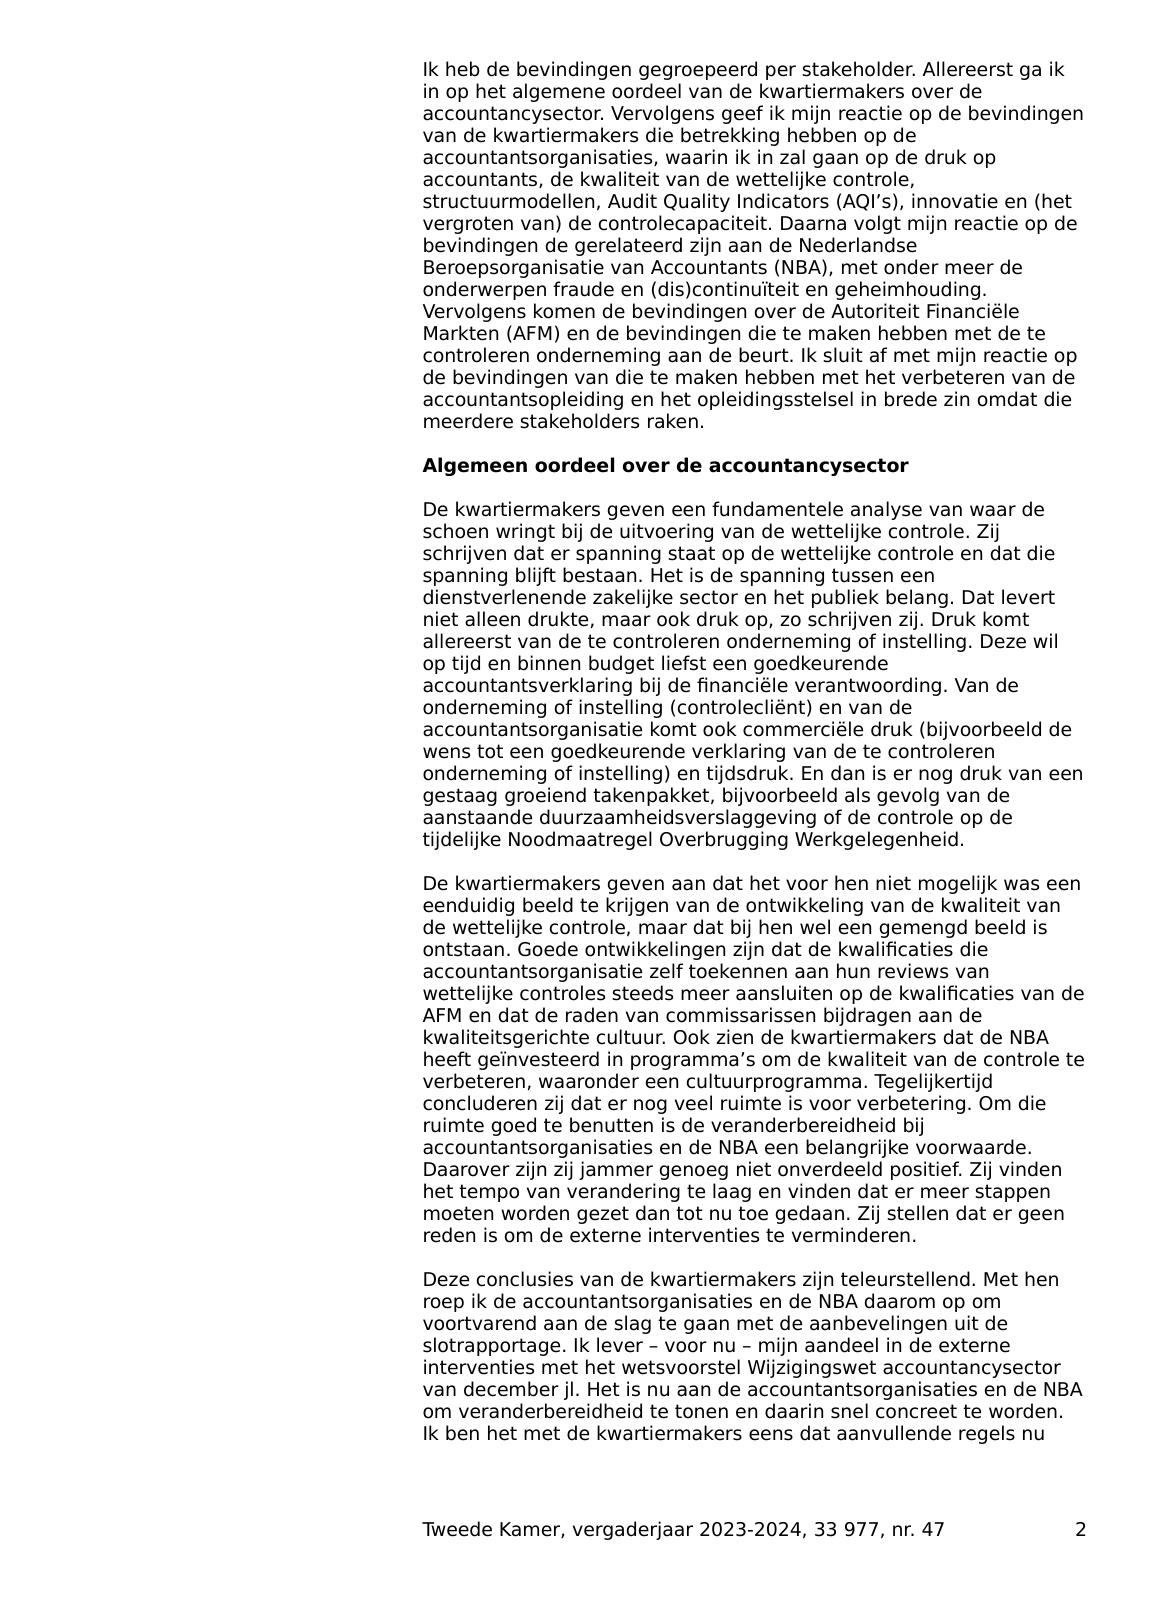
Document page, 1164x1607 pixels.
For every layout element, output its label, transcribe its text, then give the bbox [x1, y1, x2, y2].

text Ik heb de bevindingen gegroepeerd per stakeholder. Allereerst ga ik in op het algemene oordeel van de kwartiermakers over de accountancysector. Vervolgens geef ik mijn reactie op de bevindingen van de kwartiermakers die betrekking hebben op de accountantsorganisaties, waarin ik in zal gaan op de druk op accountants, de kwaliteit van de wettelijke controle, structuurmodellen, Audit Quality Indicators (AQI’s), innovatie en (het vergroten van) de controlecapaciteit. Daarna volgt mijn reactie op de bevindingen de gerelateerd zijn aan de Nederlandse Beroepsorganisatie van Accountants (NBA), met onder meer de onderwerpen fraude en (dis)continuïteit en geheimhouding. Vervolgens komen de bevindingen over de Autoriteit Financiële Markten (AFM) en de bevindingen die te maken hebben met de te controleren onderneming aan de beurt. Ik sluit af met mijn reactie op de bevindingen van die te maken hebben met het verbeteren van de accountantsopleiding en het opleidingsstelsel in brede zin omdat die meerdere stakeholders raken. [422, 59, 1087, 433]
text De kwartiermakers geven aan dat het voor hen niet mogelijk was een eenduidig beeld te krijgen van de ontwikkeling van de kwaliteit van de wettelijke controle, maar dat bij hen wel een gemengd beeld is ontstaan. Goede ontwikkelingen zijn dat de kwalificaties die accountantsorganisatie zelf toekennen aan hun reviews van wettelijke controles steeds meer aansluiten op de kwalificaties van de AFM en dat de raden van commissarissen bijdragen aan de kwaliteitsgerichte cultuur. Ook zien de kwartiermakers dat de NBA heeft geïnvesteerd in programma’s om de kwaliteit van de controle te verbeteren, waaronder een cultuurprogramma. Tegelijkertijd concluderen zij dat er nog veel ruimte is voor verbetering. Om die ruimte goed te benutten is de veranderbereidheid bij accountantsorganisaties en de NBA een belangrijke voorwaarde. Daarover zijn zij jammer genoeg niet onverdeeld positief. Zij vinden het tempo van verandering te laag en vinden dat er meer stappen moeten worden gezet dan tot nu toe gedaan. Zij stellen dat er geen reden is om de externe interventies te verminderen. [422, 873, 1087, 1247]
subtitle Algemeen oordeel over de accountancysector [422, 455, 1087, 477]
text De kwartiermakers geven een fundamentele analyse van waar de schoen wringt bij de uitvoering van de wettelijke controle. Zij schrijven dat er spanning staat op de wettelijke controle en dat die spanning blijft bestaan. Het is de spanning tussen een dienstverlenende zakelijke sector en het publiek belang. Dat levert niet alleen drukte, maar ook druk op, zo schrijven zij. Druk komt allereerst van de te controleren onderneming of instelling. Deze wil op tijd en binnen budget liefst een goedkeurende accountantsverklaring bij de financiële verantwoording. Van de onderneming of instelling (controlecliënt) en van de accountantsorganisatie komt ook commerciële druk (bijvoorbeeld de wens tot een goedkeurende verklaring van de te controleren onderneming of instelling) en tijdsdruk. En dan is er nog druk van een gestaag groeiend takenpakket, bijvoorbeeld als gevolg van de aanstaande duurzaamheidsverslaggeving of de controle op de tijdelijke Noodmaatregel Overbrugging Werkgelegenheid. [422, 499, 1087, 851]
text Deze conclusies van de kwartiermakers zijn teleurstellend. Met hen roep ik de accountantsorganisaties en de NBA daarom op om voortvarend aan de slag te gaan met de aanbevelingen uit de slotrapportage. Ik lever – voor nu – mijn aandeel in de externe interventies met het wetsvoorstel Wijzigingswet accountancysector van december jl. Het is nu aan de accountantsorganisaties en de NBA om veranderbereidheid te tonen en daarin snel concreet te worden. Ik ben het met de kwartiermakers eens dat aanvullende regels nu [422, 1269, 1087, 1444]
